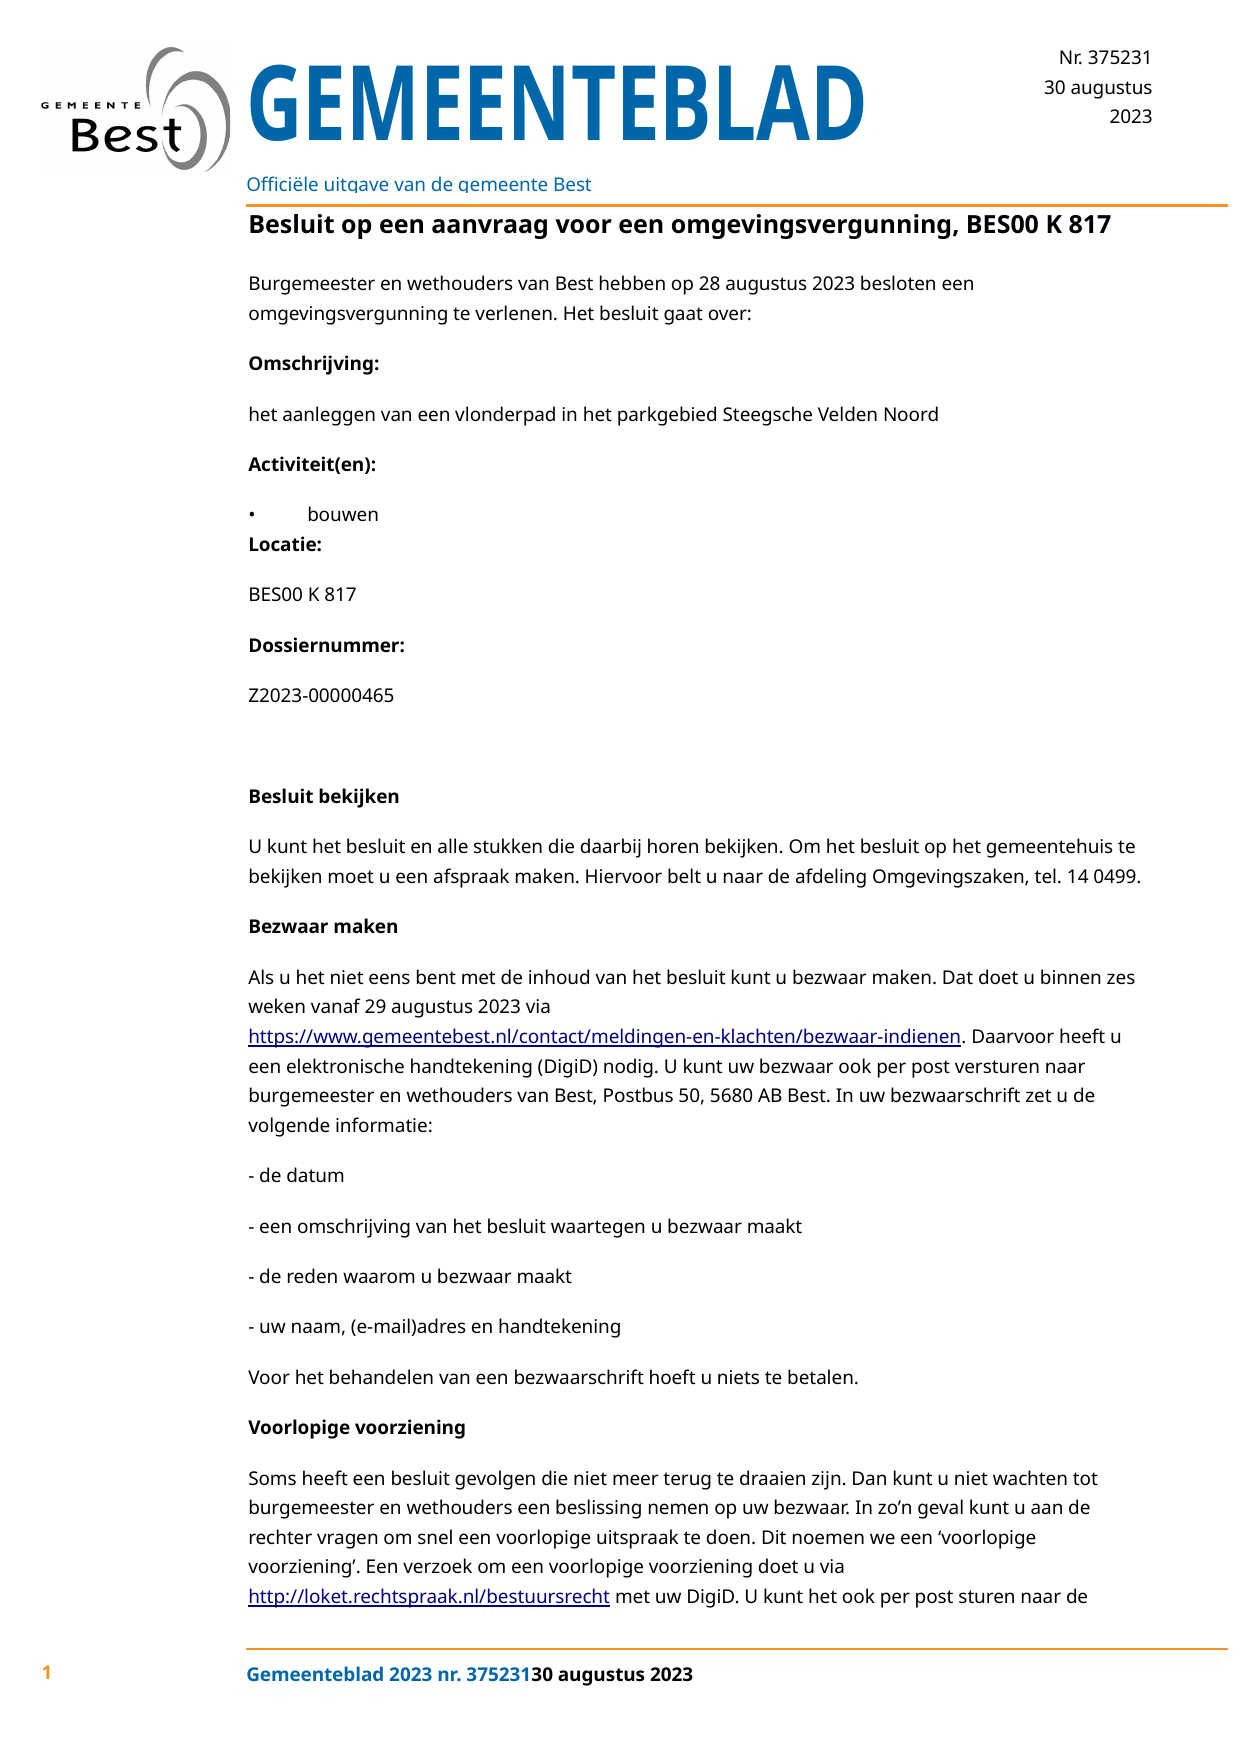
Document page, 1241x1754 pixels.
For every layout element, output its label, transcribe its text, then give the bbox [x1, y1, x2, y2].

text - uw naam, (e-mail)adres en handtekening [248, 1314, 1152, 1339]
list bouwen [248, 502, 1152, 527]
text Voor het behandelen van een bezwaarschrift hoeft u niets te betalen. [248, 1364, 1152, 1390]
text - een omschrijving van het besluit waartegen u bezwaar maakt [248, 1213, 1152, 1238]
text het aanleggen van een vlonderpad in het parkgebied Steegsche Velden Noord [248, 401, 1152, 426]
text Als u het niet eens bent met de inhoud van het besluit kunt u bezwaar maken. Dat doet u binnen zes weken vanaf 29 augustus 2023 via https://www.gemeentebest.nl/contact/meldingen-en-klachten/bezwaar-indienen. Daarvoor heeft u een elektronische handtekening (DigiD) nodig. U kunt uw bezwaar ook per post versturen naar burgemeester en wethouders van Best, Postbus 50, 5680 AB Best. In uw bezwaarschrift zet u de volgende informatie: [248, 964, 1152, 1138]
picture [41, 47, 231, 172]
text Besluit bekijken [248, 783, 1152, 809]
text Voorlopige voorziening [248, 1414, 1152, 1440]
text Dossiernummer: [248, 632, 1152, 658]
text - de datum [248, 1162, 1152, 1188]
text Burgemeester en wethouders van Best hebben op 28 augustus 2023 besloten een omgevingsvergunning te verlenen. Het besluit gaat over: [248, 270, 1152, 326]
text Bezwaar maken [248, 914, 1152, 939]
text Locatie: [248, 531, 1152, 557]
text Z2023-00000465 [248, 682, 1152, 708]
text Omschrijving: [248, 350, 1152, 376]
text Activiteit(en): [248, 451, 1152, 477]
text U kunt het besluit en alle stukken die daarbij horen bekijken. Om het besluit op het gemeentehuis te bekijken moet u een afspraak maken. Hiervoor belt u naar de afdeling Omgevingszaken, tel. 14 0499. [248, 834, 1152, 889]
text Besluit op een aanvraag voor een omgevingsvergunning, BES00 K 817 [248, 207, 1152, 241]
text Soms heeft een besluit gevolgen die niet meer terug te draaien zijn. Dan kunt u niet wachten tot burgemeester en wethouders een beslissing nemen op uw bezwaar. In zo’n geval kunt u aan de rechter vragen om snel een voorlopige uitspraak te doen. Dit noemen we een ‘voorlopige voorziening’. Een verzoek om een voorlopige voorziening doet u via http://loket.rechtspraak.nl/bestuursrecht met uw DigiD. U kunt het ook per post sturen naar de [248, 1465, 1152, 1609]
text BES00 K 817 [248, 582, 1152, 607]
text - de reden waarom u bezwaar maakt [248, 1263, 1152, 1289]
